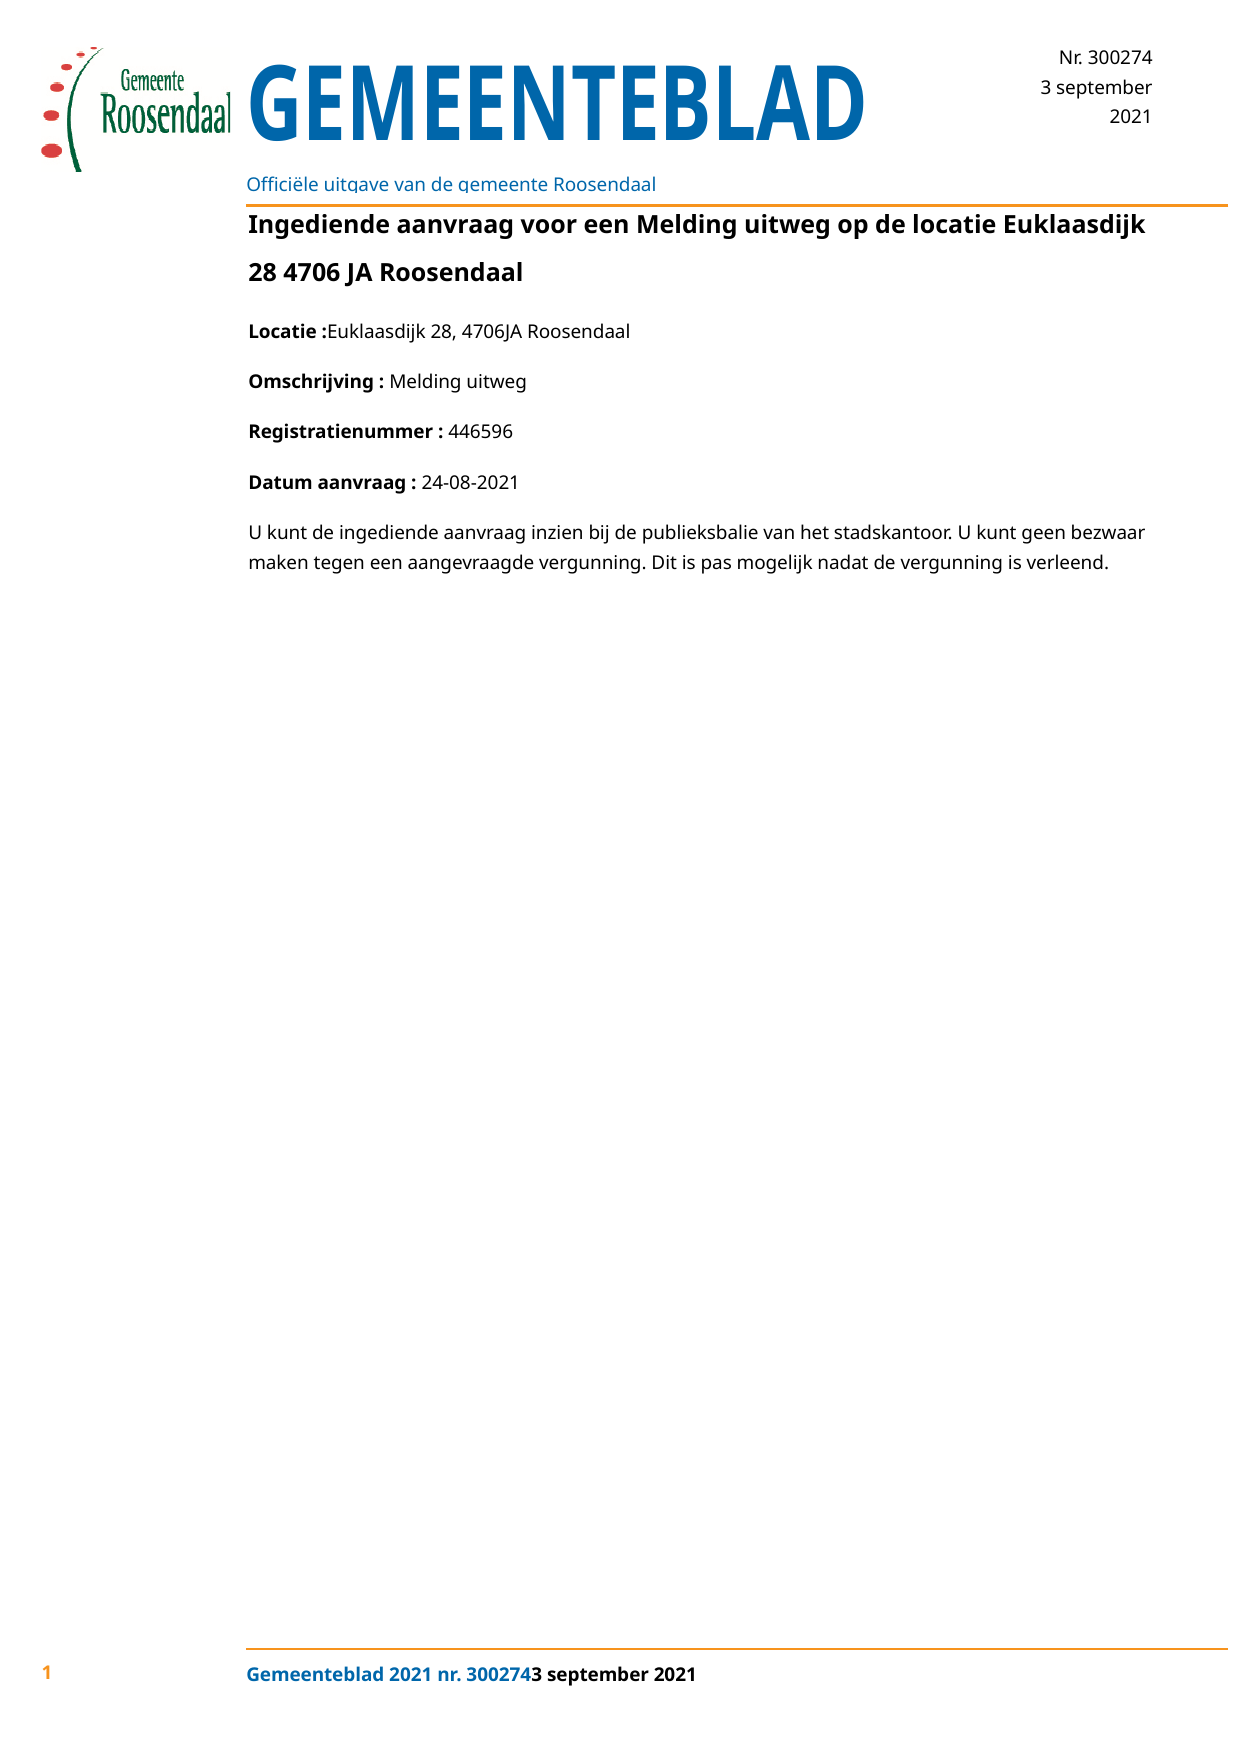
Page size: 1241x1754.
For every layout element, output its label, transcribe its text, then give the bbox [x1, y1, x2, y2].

picture [41, 47, 231, 172]
text Ingediende aanvraag voor een Melding uitweg op de locatie Euklaasdijk 28 4706 JA Roosendaal [248, 207, 1152, 288]
text Datum aanvraag : 24-08-2021 [248, 469, 1152, 495]
text U kunt de ingediende aanvraag inzien bij de publieksbalie van het stadskantoor. U kunt geen bezwaar maken tegen een aangevraagde vergunning. Dit is pas mogelijk nadat de vergunning is verleend. [248, 519, 1152, 575]
text Locatie :Euklaasdijk 28, 4706JA Roosendaal [248, 318, 1152, 344]
text Omschrijving : Melding uitweg [248, 368, 1152, 394]
text Registratienummer : 446596 [248, 419, 1152, 444]
